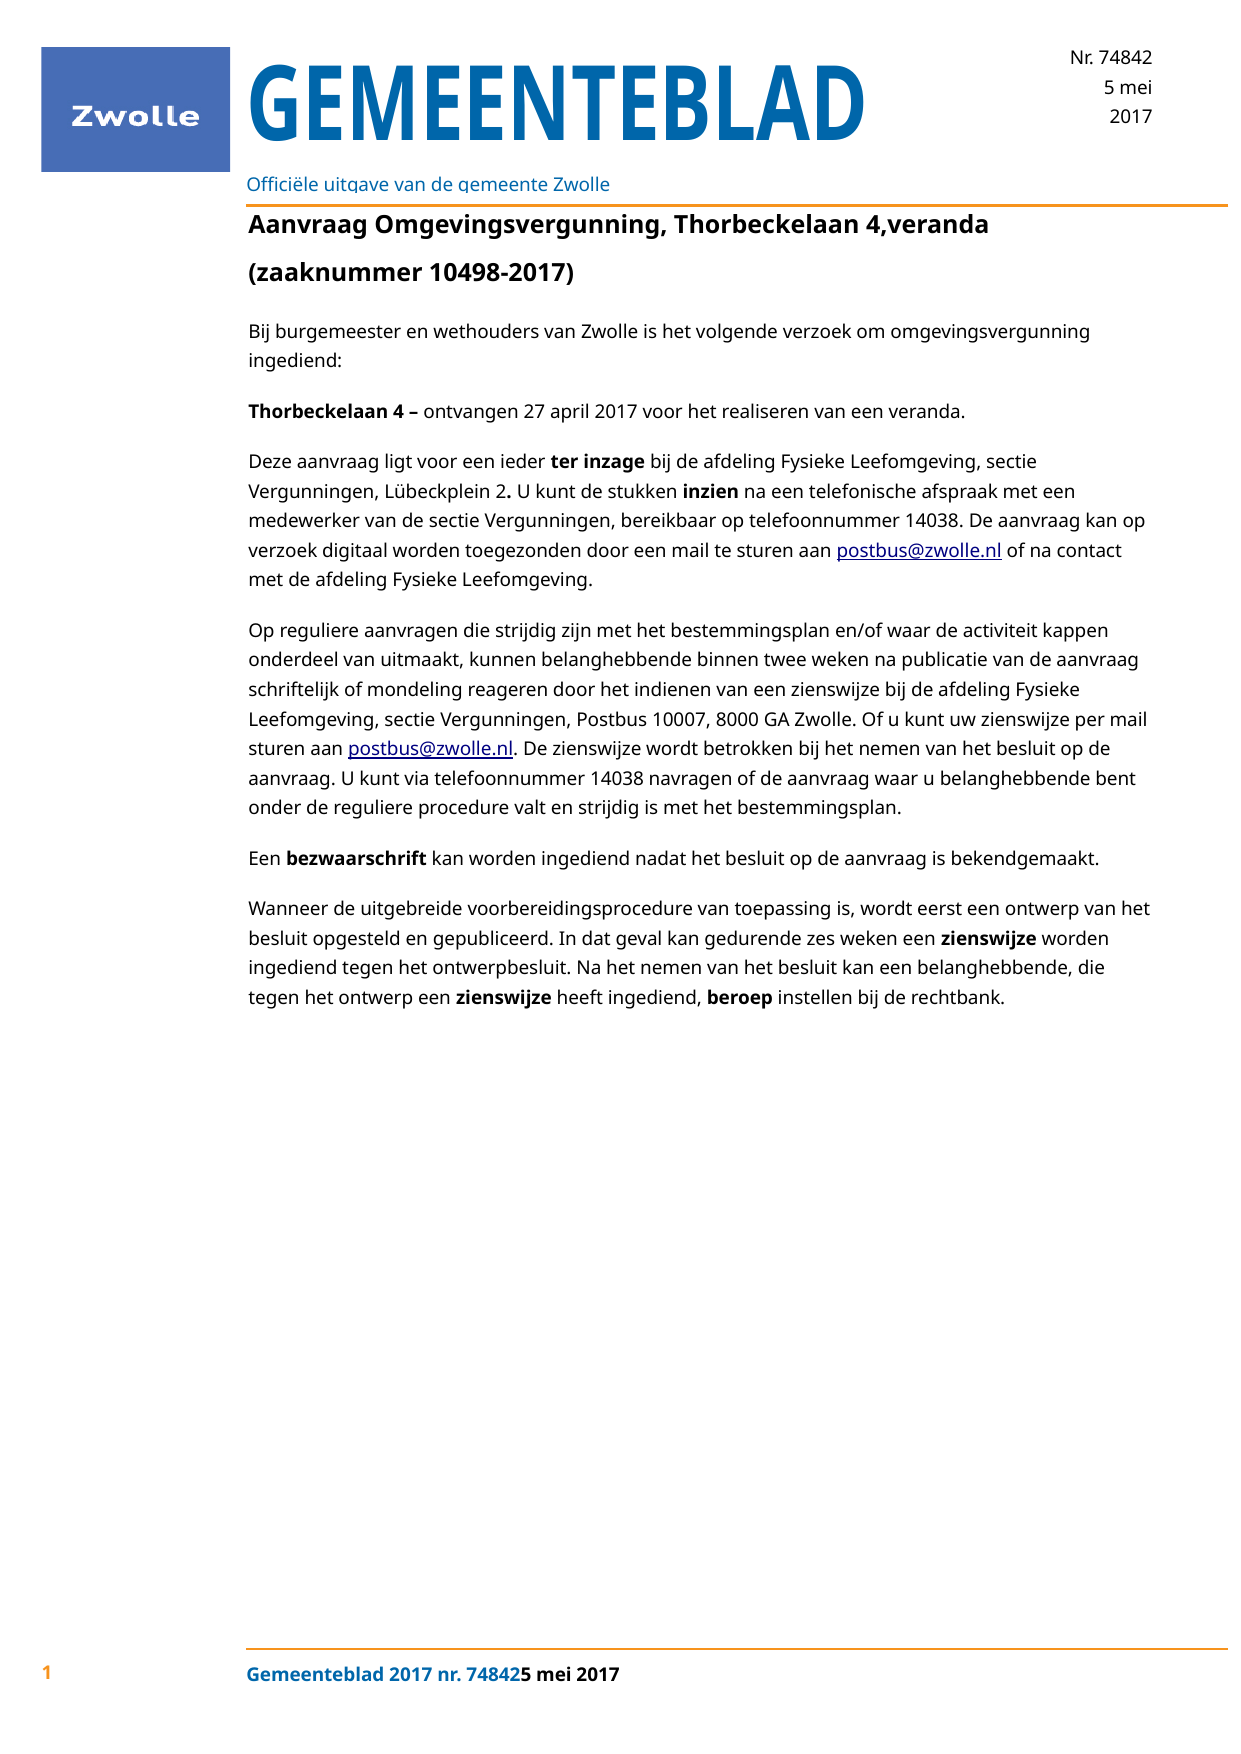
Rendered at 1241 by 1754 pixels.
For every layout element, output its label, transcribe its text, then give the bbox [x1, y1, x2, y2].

text Op reguliere aanvragen die strijdig zijn met het bestemmingsplan en/of waar de activiteit kappen onderdeel van uitmaakt, kunnen belanghebbende binnen twee weken na publicatie van de aanvraag schriftelijk of mondeling reageren door het indienen van een zienswijze bij de afdeling Fysieke Leefomgeving, sectie Vergunningen, Postbus 10007, 8000 GA Zwolle. Of u kunt uw zienswijze per mail sturen aan postbus@zwolle.nl. De zienswijze wordt betrokken bij het nemen van het besluit op de aanvraag. U kunt via telefoonnummer 14038 navragen of de aanvraag waar u belanghebbende bent onder de reguliere procedure valt en strijdig is met het bestemmingsplan. [248, 617, 1152, 820]
text Bij burgemeester en wethouders van Zwolle is het volgende verzoek om omgevingsvergunning ingediend: [248, 318, 1152, 373]
text Deze aanvraag ligt voor een ieder ter inzage bij de afdeling Fysieke Leefomgeving, sectie Vergunningen, Lübeckplein 2. U kunt de stukken inzien na een telefonische afspraak met een medewerker van de sectie Vergunningen, bereikbaar op telefoonnummer 14038. De aanvraag kan op verzoek digitaal worden toegezonden door een mail te sturen aan postbus@zwolle.nl of na contact met de afdeling Fysieke Leefomgeving. [248, 448, 1152, 592]
text Wanneer de uitgebreide voorbereidingsprocedure van toepassing is, wordt eerst een ontwerp van het besluit opgesteld en gepubliceerd. In dat geval kan gedurende zes weken een zienswijze worden ingediend tegen het ontwerpbesluit. Na het nemen van het besluit kan een belanghebbende, die tegen het ontwerp een zienswijze heeft ingediend, beroep instellen bij de rechtbank. [248, 895, 1152, 1010]
text Een bezwaarschrift kan worden ingediend nadat het besluit op de aanvraag is bekendgemaakt. [248, 845, 1152, 871]
text Thorbeckelaan 4 – ontvangen 27 april 2017 voor het realiseren van een veranda. [248, 398, 1152, 424]
text Aanvraag Omgevingsvergunning, Thorbeckelaan 4,veranda (zaaknummer 10498-2017) [248, 207, 1152, 288]
picture [41, 47, 231, 172]
